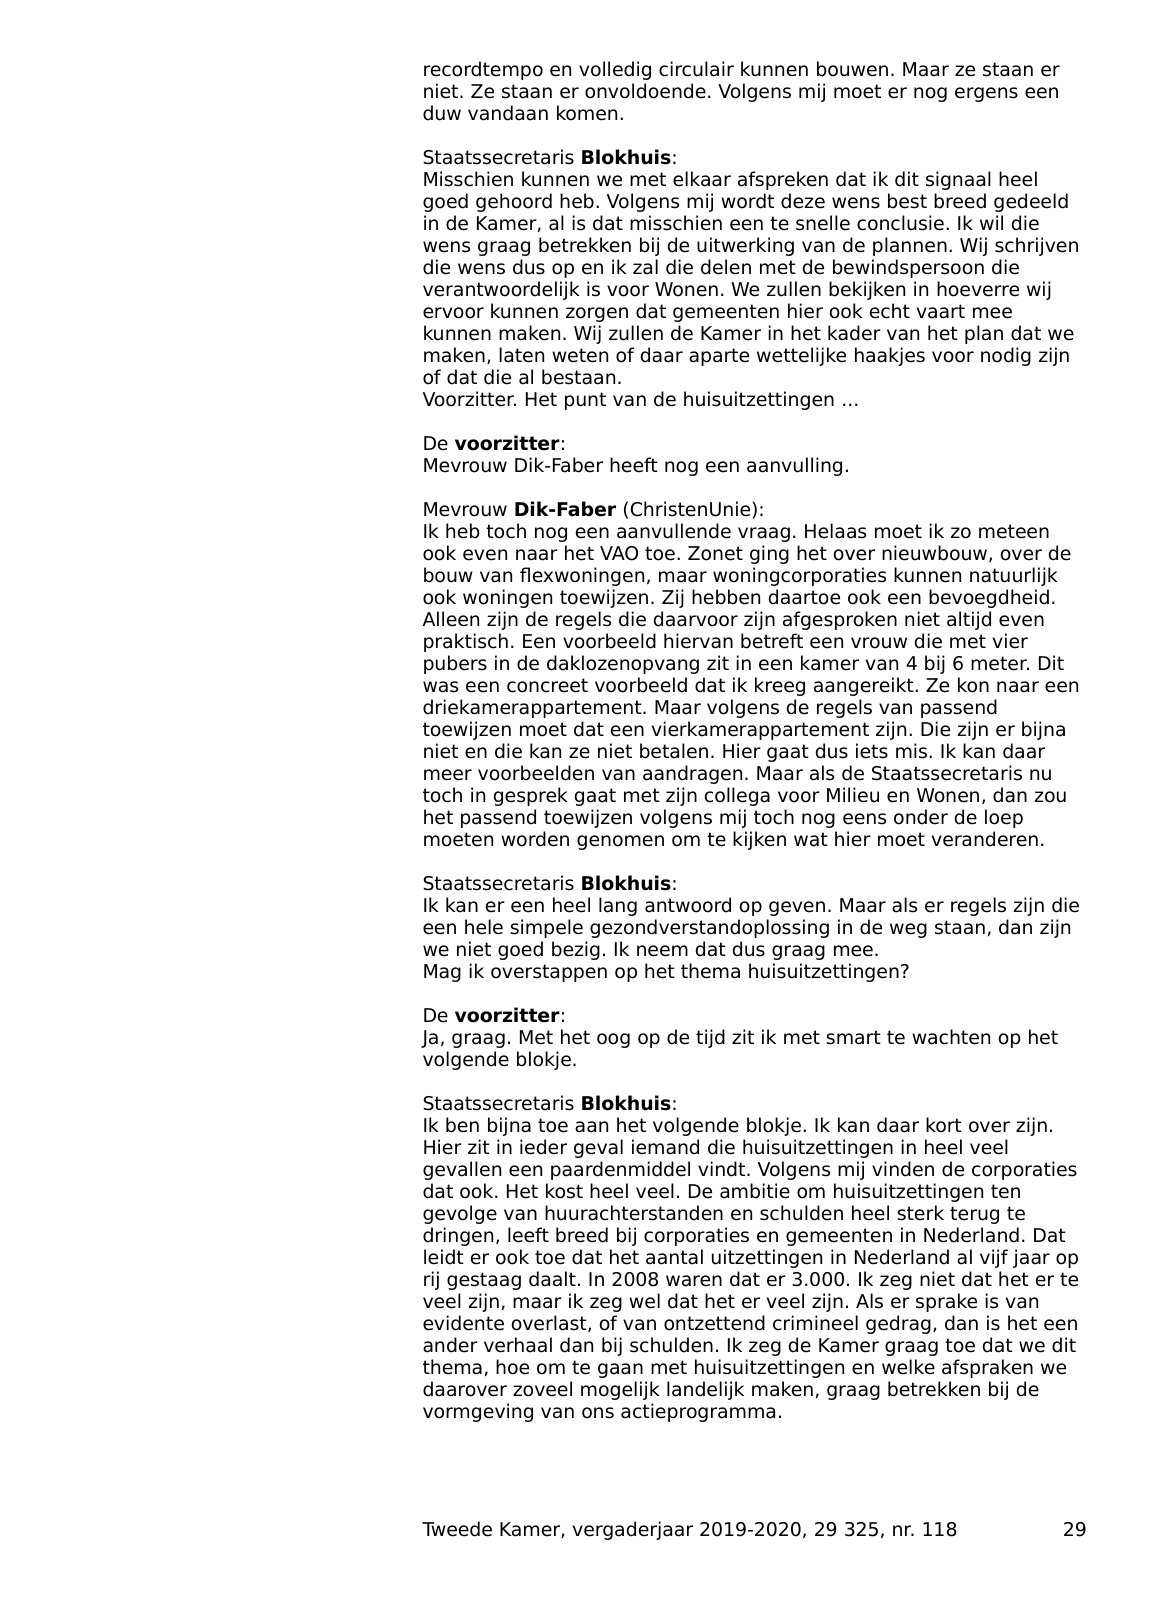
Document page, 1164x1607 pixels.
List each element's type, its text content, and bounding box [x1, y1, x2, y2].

text De voorzitter: [422, 433, 1087, 455]
text Staatssecretaris Blokhuis: [422, 1093, 1087, 1115]
text Ik ben bijna toe aan het volgende blokje. Ik kan daar kort over zijn. Hier zit in ieder geval iemand die huisuitzettingen in heel veel gevallen een paardenmiddel vindt. Volgens mij vinden de corporaties dat ook. Het kost heel veel. De ambitie om huisuitzettingen ten gevolge van huurachterstanden en schulden heel sterk terug te dringen, leeft breed bij corporaties en gemeenten in Nederland. Dat leidt er ook toe dat het aantal uitzettingen in Nederland al vijf jaar op rij gestaag daalt. In 2008 waren dat er 3.000. Ik zeg niet dat het er te veel zijn, maar ik zeg wel dat het er veel zijn. Als er sprake is van evidente overlast, of van ontzettend crimineel gedrag, dan is het een ander verhaal dan bij schulden. Ik zeg de Kamer graag toe dat we dit thema, hoe om te gaan met huisuitzettingen en welke afspraken we daarover zoveel mogelijk landelijk maken, graag betrekken bij de vormgeving van ons actieprogramma. [422, 1115, 1087, 1423]
text Ik heb toch nog een aanvullende vraag. Helaas moet ik zo meteen ook even naar het VAO toe. Zonet ging het over nieuwbouw, over de bouw van flexwoningen, maar woningcorporaties kunnen natuurlijk ook woningen toewijzen. Zij hebben daartoe ook een bevoegdheid. Alleen zijn de regels die daarvoor zijn afgesproken niet altijd even praktisch. Een voorbeeld hiervan betreft een vrouw die met vier pubers in de daklozenopvang zit in een kamer van 4 bij 6 meter. Dit was een concreet voorbeeld dat ik kreeg aangereikt. Ze kon naar een driekamerappartement. Maar volgens de regels van passend toewijzen moet dat een vierkamerappartement zijn. Die zijn er bijna niet en die kan ze niet betalen. Hier gaat dus iets mis. Ik kan daar meer voorbeelden van aandragen. Maar als de Staatssecretaris nu toch in gesprek gaat met zijn collega voor Milieu en Wonen, dan zou het passend toewijzen volgens mij toch nog eens onder de loep moeten worden genomen om te kijken wat hier moet veranderen. [422, 521, 1087, 851]
text recordtempo en volledig circulair kunnen bouwen. Maar ze staan er niet. Ze staan er onvoldoende. Volgens mij moet er nog ergens een duw vandaan komen. [422, 59, 1087, 125]
text Staatssecretaris Blokhuis: [422, 873, 1087, 895]
text Mag ik overstappen op het thema huisuitzettingen? [422, 961, 1087, 983]
text Staatssecretaris Blokhuis: [422, 147, 1087, 169]
text Misschien kunnen we met elkaar afspreken dat ik dit signaal heel goed gehoord heb. Volgens mij wordt deze wens best breed gedeeld in de Kamer, al is dat misschien een te snelle conclusie. Ik wil die wens graag betrekken bij de uitwerking van de plannen. Wij schrijven die wens dus op en ik zal die delen met de bewindspersoon die verantwoordelijk is voor Wonen. We zullen bekijken in hoeverre wij ervoor kunnen zorgen dat gemeenten hier ook echt vaart mee kunnen maken. Wij zullen de Kamer in het kader van het plan dat we maken, laten weten of daar aparte wettelijke haakjes voor nodig zijn of dat die al bestaan. [422, 169, 1087, 389]
text De voorzitter: [422, 1005, 1087, 1027]
text Voorzitter. Het punt van de huisuitzettingen ... [422, 389, 1087, 411]
text Ja, graag. Met het oog op de tijd zit ik met smart te wachten op het volgende blokje. [422, 1027, 1087, 1071]
text Mevrouw Dik-Faber (ChristenUnie): [422, 499, 1087, 521]
text Ik kan er een heel lang antwoord op geven. Maar als er regels zijn die een hele simpele gezondverstandoplossing in de weg staan, dan zijn we niet goed bezig. Ik neem dat dus graag mee. [422, 895, 1087, 961]
text Mevrouw Dik-Faber heeft nog een aanvulling. [422, 455, 1087, 477]
